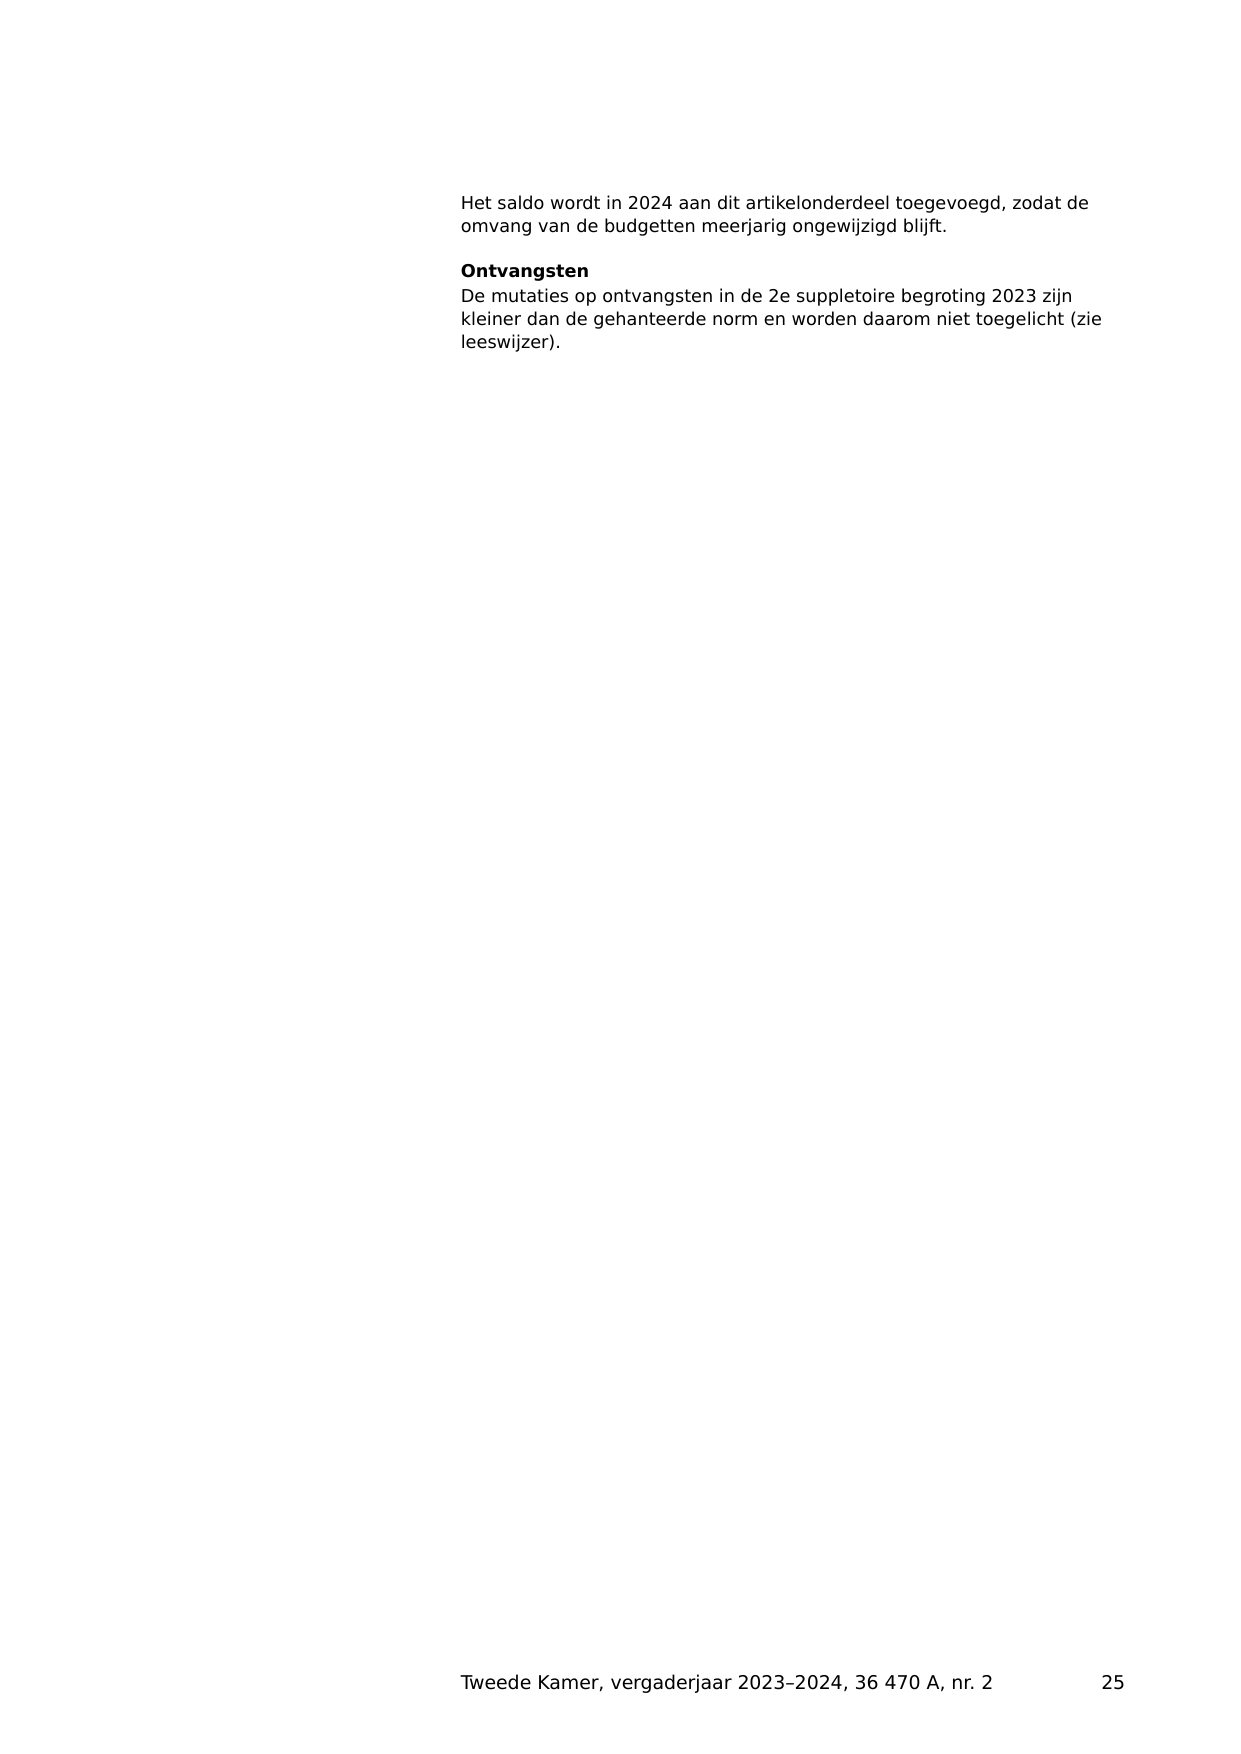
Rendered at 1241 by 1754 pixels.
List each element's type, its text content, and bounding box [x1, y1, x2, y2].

text De mutaties op ontvangsten in de 2e suppletoire begroting 2023 zijn kleiner dan de gehanteerde norm en worden daarom niet toegelicht (zie leeswijzer). [461, 284, 1125, 353]
text Het saldo wordt in 2024 aan dit artikelonderdeel toegevoegd, zodat de omvang van de budgetten meerjarig ongewijzigd blijft. [461, 191, 1125, 237]
text Ontvangsten [461, 259, 1125, 282]
